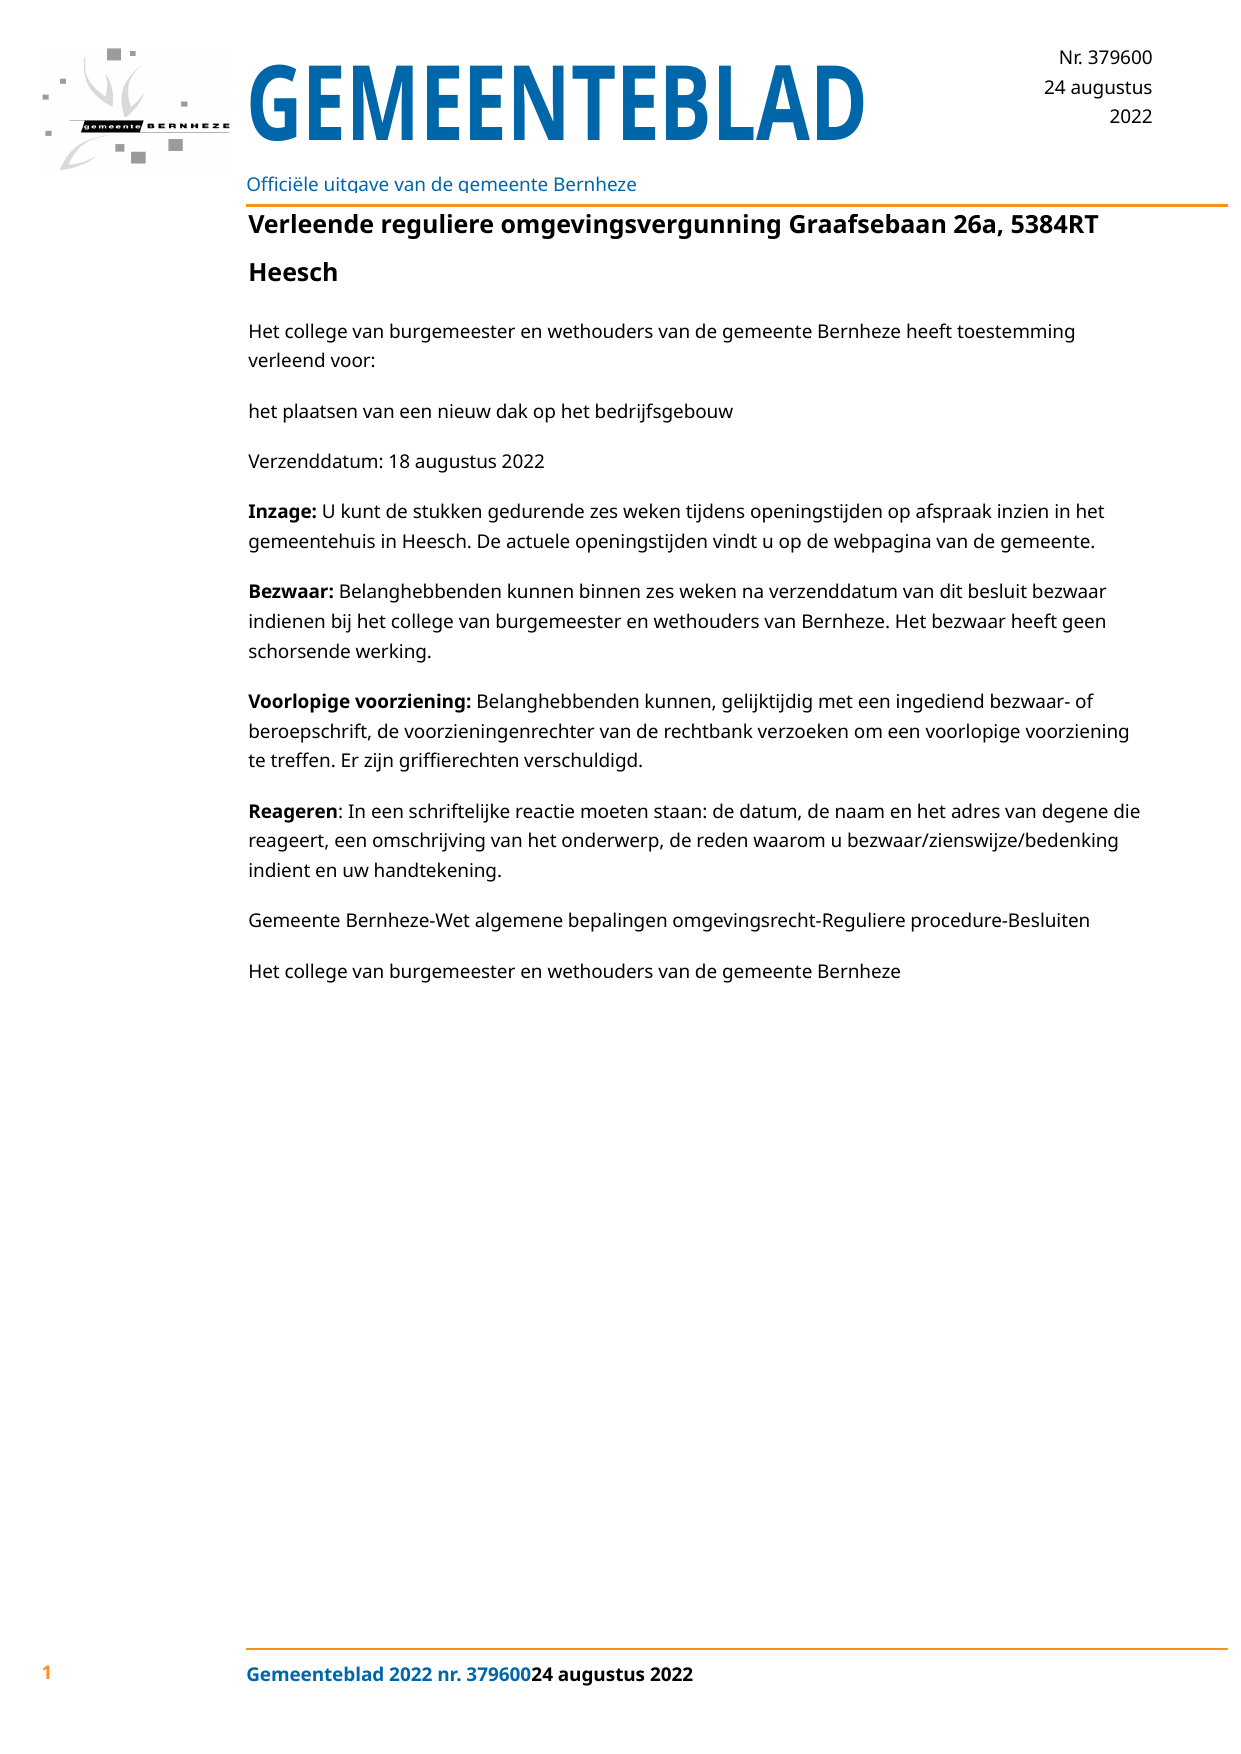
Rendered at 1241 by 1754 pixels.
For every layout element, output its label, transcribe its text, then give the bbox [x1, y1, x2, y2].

text het plaatsen van een nieuw dak op het bedrijfsgebouw [248, 398, 1152, 424]
text Inzage: U kunt de stukken gedurende zes weken tijdens openingstijden op afspraak inzien in het gemeentehuis in Heesch. De actuele openingstijden vindt u op de webpagina van de gemeente. [248, 499, 1152, 554]
text Gemeente Bernheze-Wet algemene bepalingen omgevingsrecht-Reguliere procedure-Besluiten [248, 907, 1152, 933]
text Het college van burgemeester en wethouders van de gemeente Bernheze [248, 958, 1152, 984]
text Het college van burgemeester en wethouders van de gemeente Bernheze heeft toestemming verleend voor: [248, 318, 1152, 373]
text Reageren: In een schriftelijke reactie moeten staan: de datum, de naam en het adres van degene die reageert, een omschrijving van het onderwerp, de reden waarom u bezwaar/zienswijze/bedenking indient en uw handtekening. [248, 798, 1152, 883]
text Verzenddatum: 18 augustus 2022 [248, 448, 1152, 474]
text Voorlopige voorziening: Belanghebbenden kunnen, gelijktijdig met een ingediend bezwaar- of beroepschrift, de voorzieningenrechter van de rechtbank verzoeken om een voorlopige voorziening te treffen. Er zijn griffierechten verschuldigd. [248, 688, 1152, 773]
picture [41, 47, 231, 172]
text Bezwaar: Belanghebbenden kunnen binnen zes weken na verzenddatum van dit besluit bezwaar indienen bij het college van burgemeester en wethouders van Bernheze. Het bezwaar heeft geen schorsende werking. [248, 579, 1152, 664]
text Verleende reguliere omgevingsvergunning Graafsebaan 26a, 5384RT Heesch [248, 207, 1152, 288]
